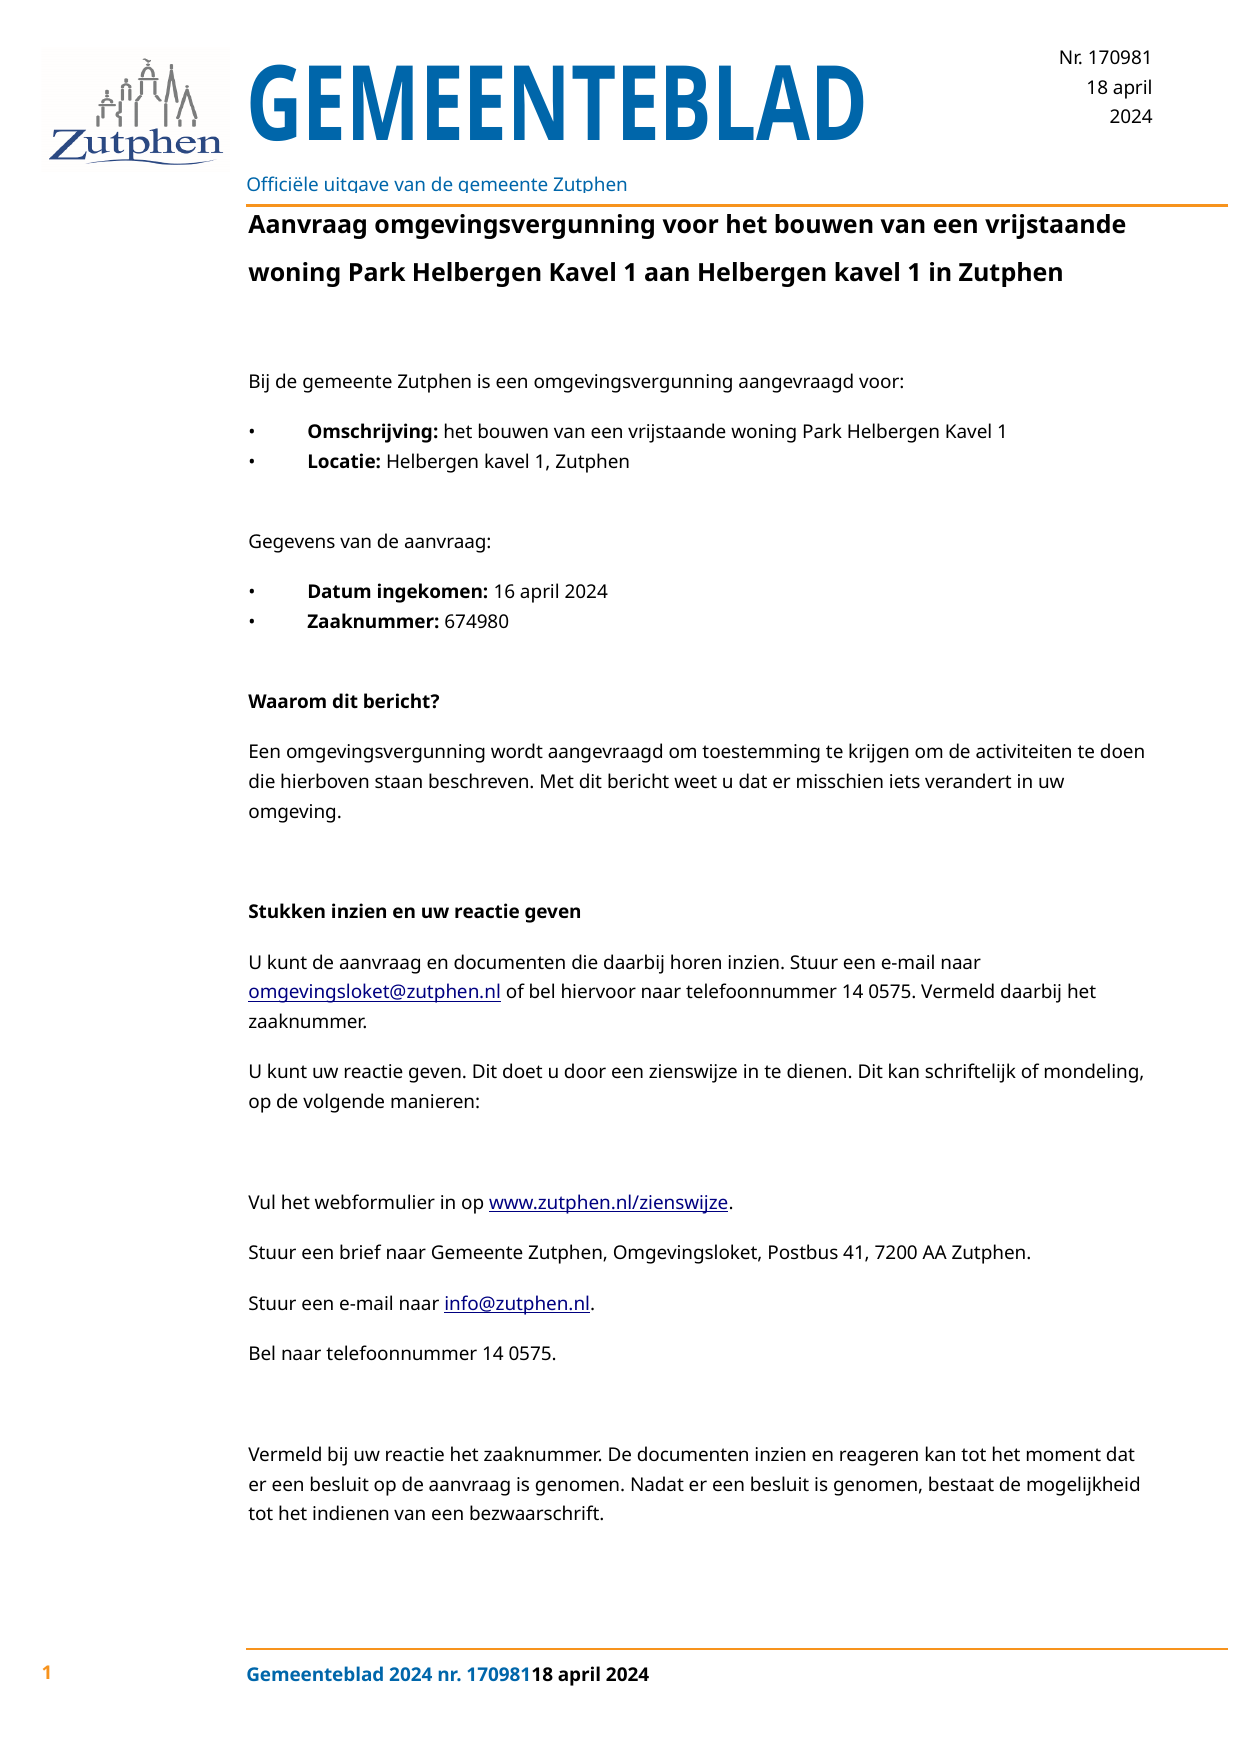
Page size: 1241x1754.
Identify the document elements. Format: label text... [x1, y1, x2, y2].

text Stuur een brief naar Gemeente Zutphen, Omgevingsloket, Postbus 41, 7200 AA Zutphen. [248, 1239, 1152, 1265]
text Bij de gemeente Zutphen is een omgevingsvergunning aangevraagd voor: [248, 368, 1152, 394]
text Stukken inzien en uw reactie geven [248, 899, 1152, 924]
text Vul het webformulier in op www.zutphen.nl/zienswijze. [248, 1189, 1152, 1215]
list Datum ingekomen: 16 april 2024 [248, 579, 1152, 604]
text Een omgevingsvergunning wordt aangevraagd om toestemming te krijgen om de activiteiten te doen die hierboven staan beschreven. Met dit bericht weet u dat er misschien iets verandert in uw omgeving. [248, 739, 1152, 824]
text Gegevens van de aanvraag: [248, 528, 1152, 554]
text Bel naar telefoonnummer 14 0575. [248, 1340, 1152, 1366]
text Aanvraag omgevingsvergunning voor het bouwen van een vrijstaande woning Park Helbergen Kavel 1 aan Helbergen kavel 1 in Zutphen [248, 207, 1152, 288]
text Waarom dit bericht? [248, 688, 1152, 714]
picture [41, 47, 231, 172]
text U kunt uw reactie geven. Dit doet u door een zienswijze in te dienen. Dit kan schriftelijk of mondeling, op de volgende manieren: [248, 1059, 1152, 1114]
list Omschrijving: het bouwen van een vrijstaande woning Park Helbergen Kavel 1 [248, 419, 1152, 444]
list Locatie: Helbergen kavel 1, Zutphen [248, 448, 1152, 474]
text U kunt de aanvraag en documenten die daarbij horen inzien. Stuur een e-mail naar omgevingsloket@zutphen.nl of bel hiervoor naar telefoonnummer 14 0575. Vermeld daarbij het zaaknummer. [248, 949, 1152, 1034]
list Zaaknummer: 674980 [248, 608, 1152, 634]
text Stuur een e-mail naar info@zutphen.nl. [248, 1290, 1152, 1316]
text Vermeld bij uw reactie het zaaknummer. De documenten inzien en reageren kan tot het moment dat er een besluit op de aanvraag is genomen. Nadat er een besluit is genomen, bestaat de mogelijkheid tot het indienen van een bezwaarschrift. [248, 1441, 1152, 1526]
